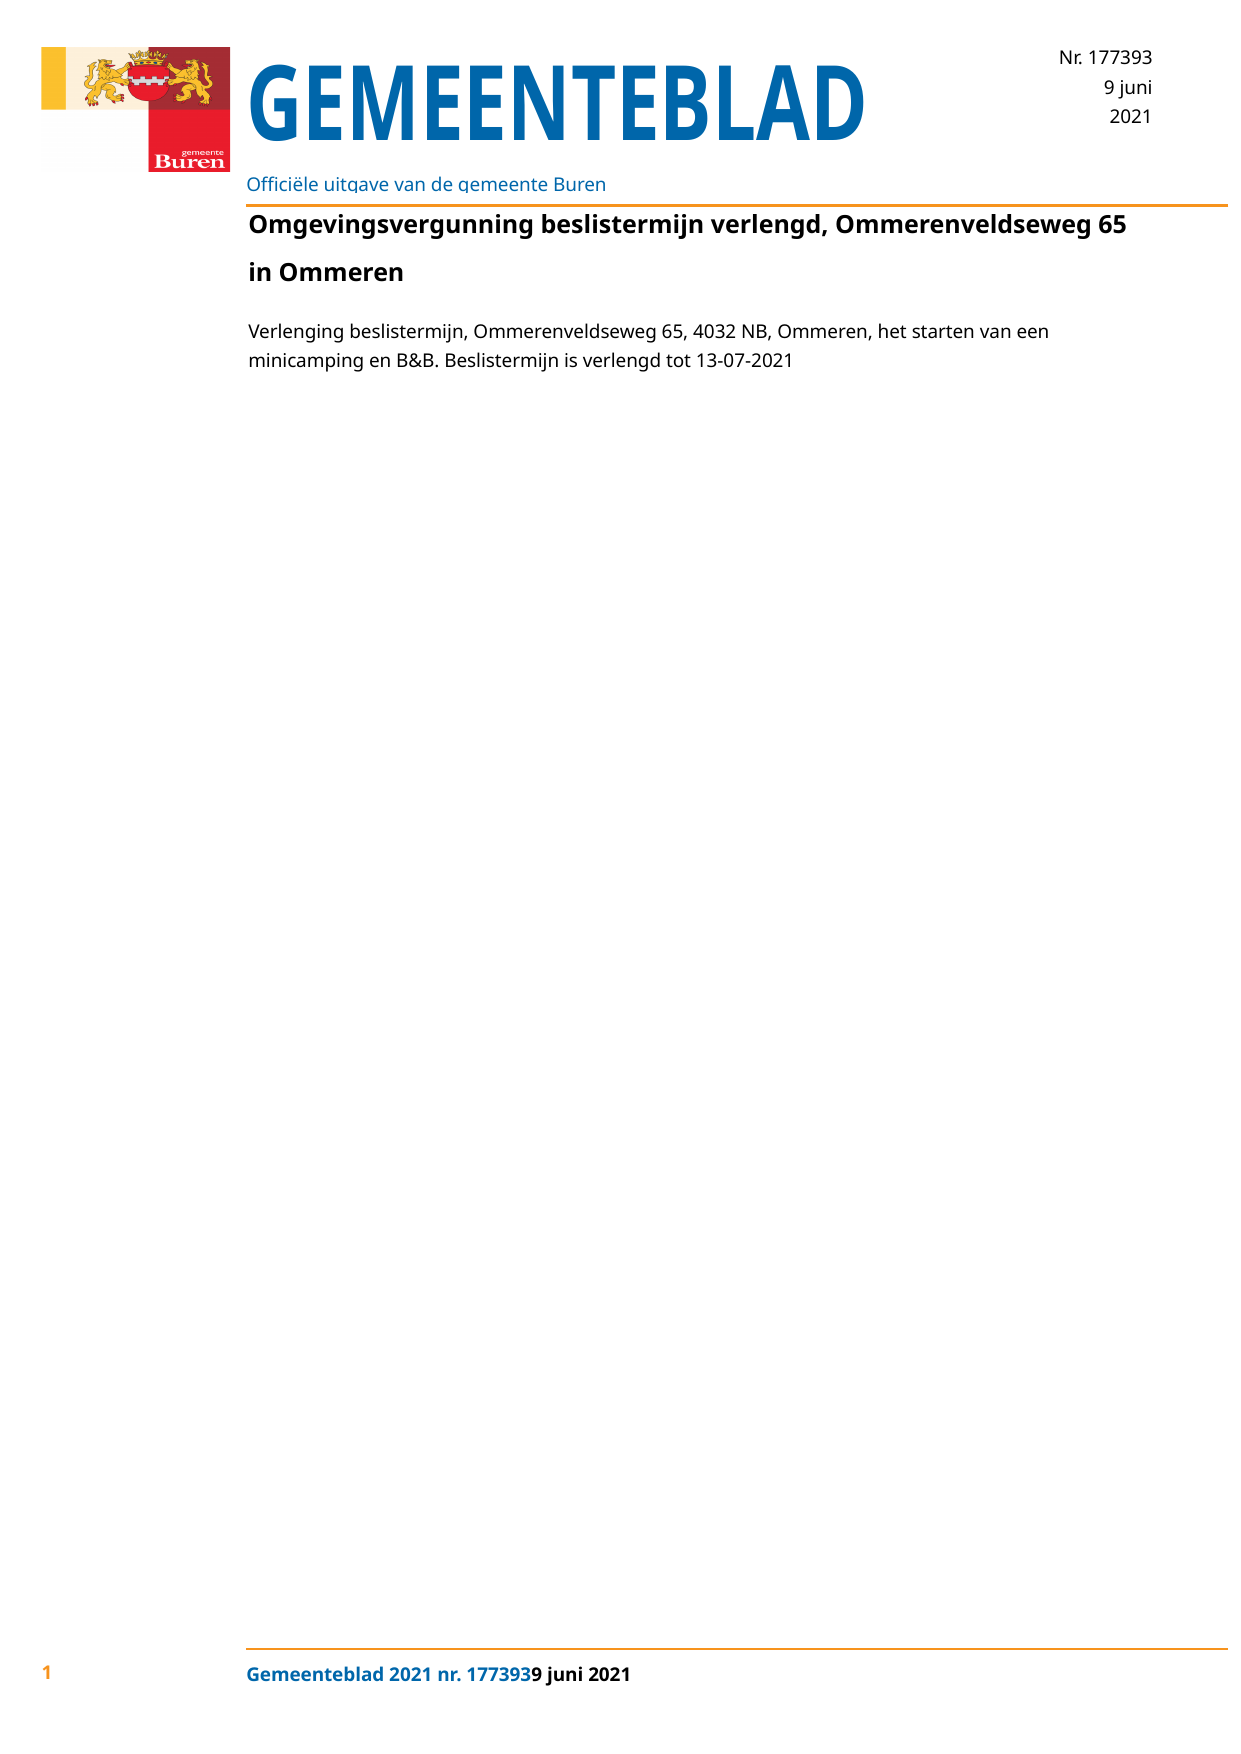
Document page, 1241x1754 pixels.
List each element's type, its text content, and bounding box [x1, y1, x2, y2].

text Verlenging beslistermijn, Ommerenveldseweg 65, 4032 NB, Ommeren, het starten van een minicamping en B&B. Beslistermijn is verlengd tot 13-07-2021 [248, 318, 1152, 373]
picture [41, 47, 231, 172]
text Omgevingsvergunning beslistermijn verlengd, Ommerenveldseweg 65 in Ommeren [248, 207, 1152, 288]
